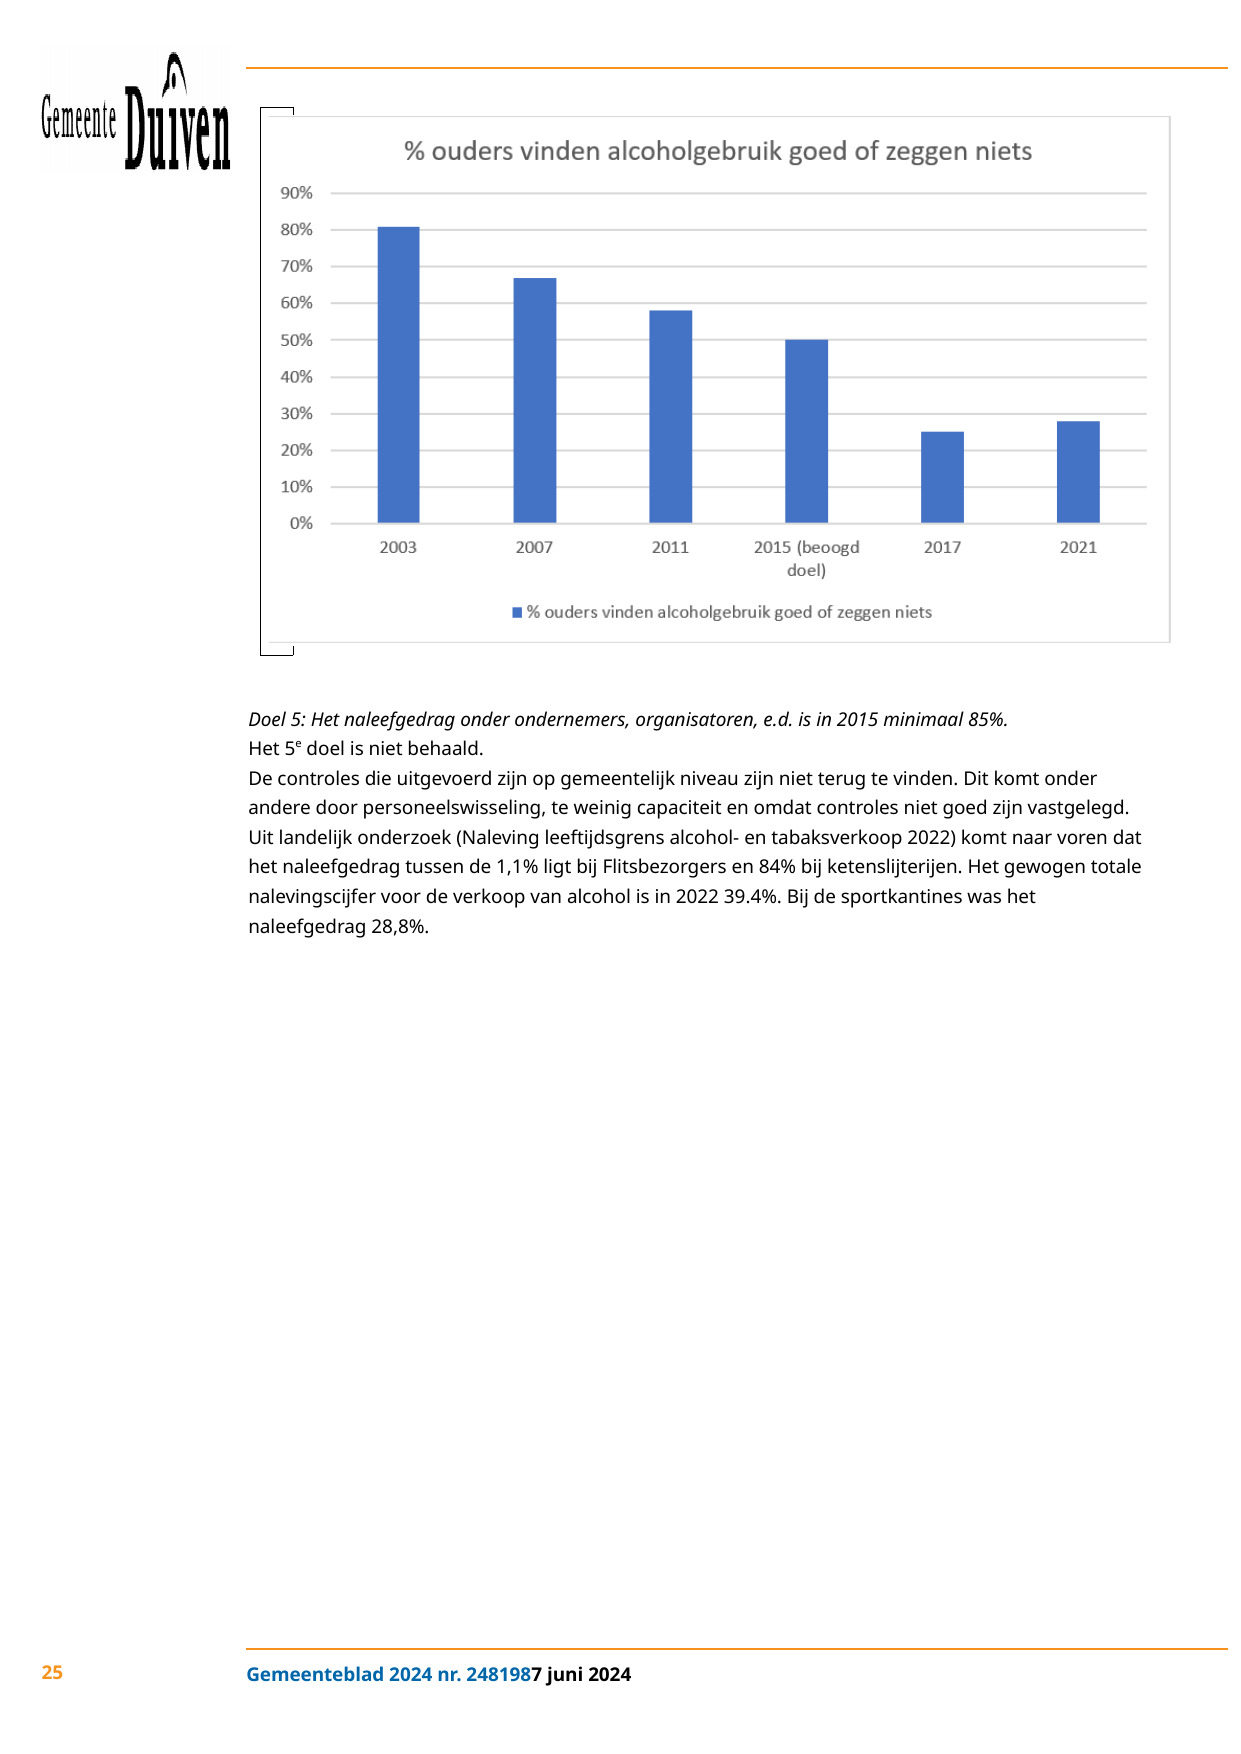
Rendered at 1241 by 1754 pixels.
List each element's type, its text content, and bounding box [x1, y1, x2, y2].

text De controles die uitgevoerd zijn op gemeentelijk niveau zijn niet terug te vinden. Dit komt onder andere door personeelswisseling, te weinig capaciteit en omdat controles niet goed zijn vastgelegd. Uit landelijk onderzoek (Naleving leeftijdsgrens alcohol- en tabaksverkoop 2022) komt naar voren dat het naleefgedrag tussen de 1,1% ligt bij Flitsbezorgers en 84% bij ketenslijterijen. Het gewogen totale nalevingscijfer voor de verkoop van alcohol is in 2022 39.4%. Bij de sportkantines was het naleefgedrag 28,8%. [248, 765, 1152, 938]
picture [268, 115, 1173, 646]
picture [41, 47, 231, 172]
text Het 5e doel is niet behaald. [248, 735, 1152, 761]
text Doel 5: Het naleefgedrag onder ondernemers, organisatoren, e.d. is in 2015 minimaal 85%. [248, 706, 1152, 731]
